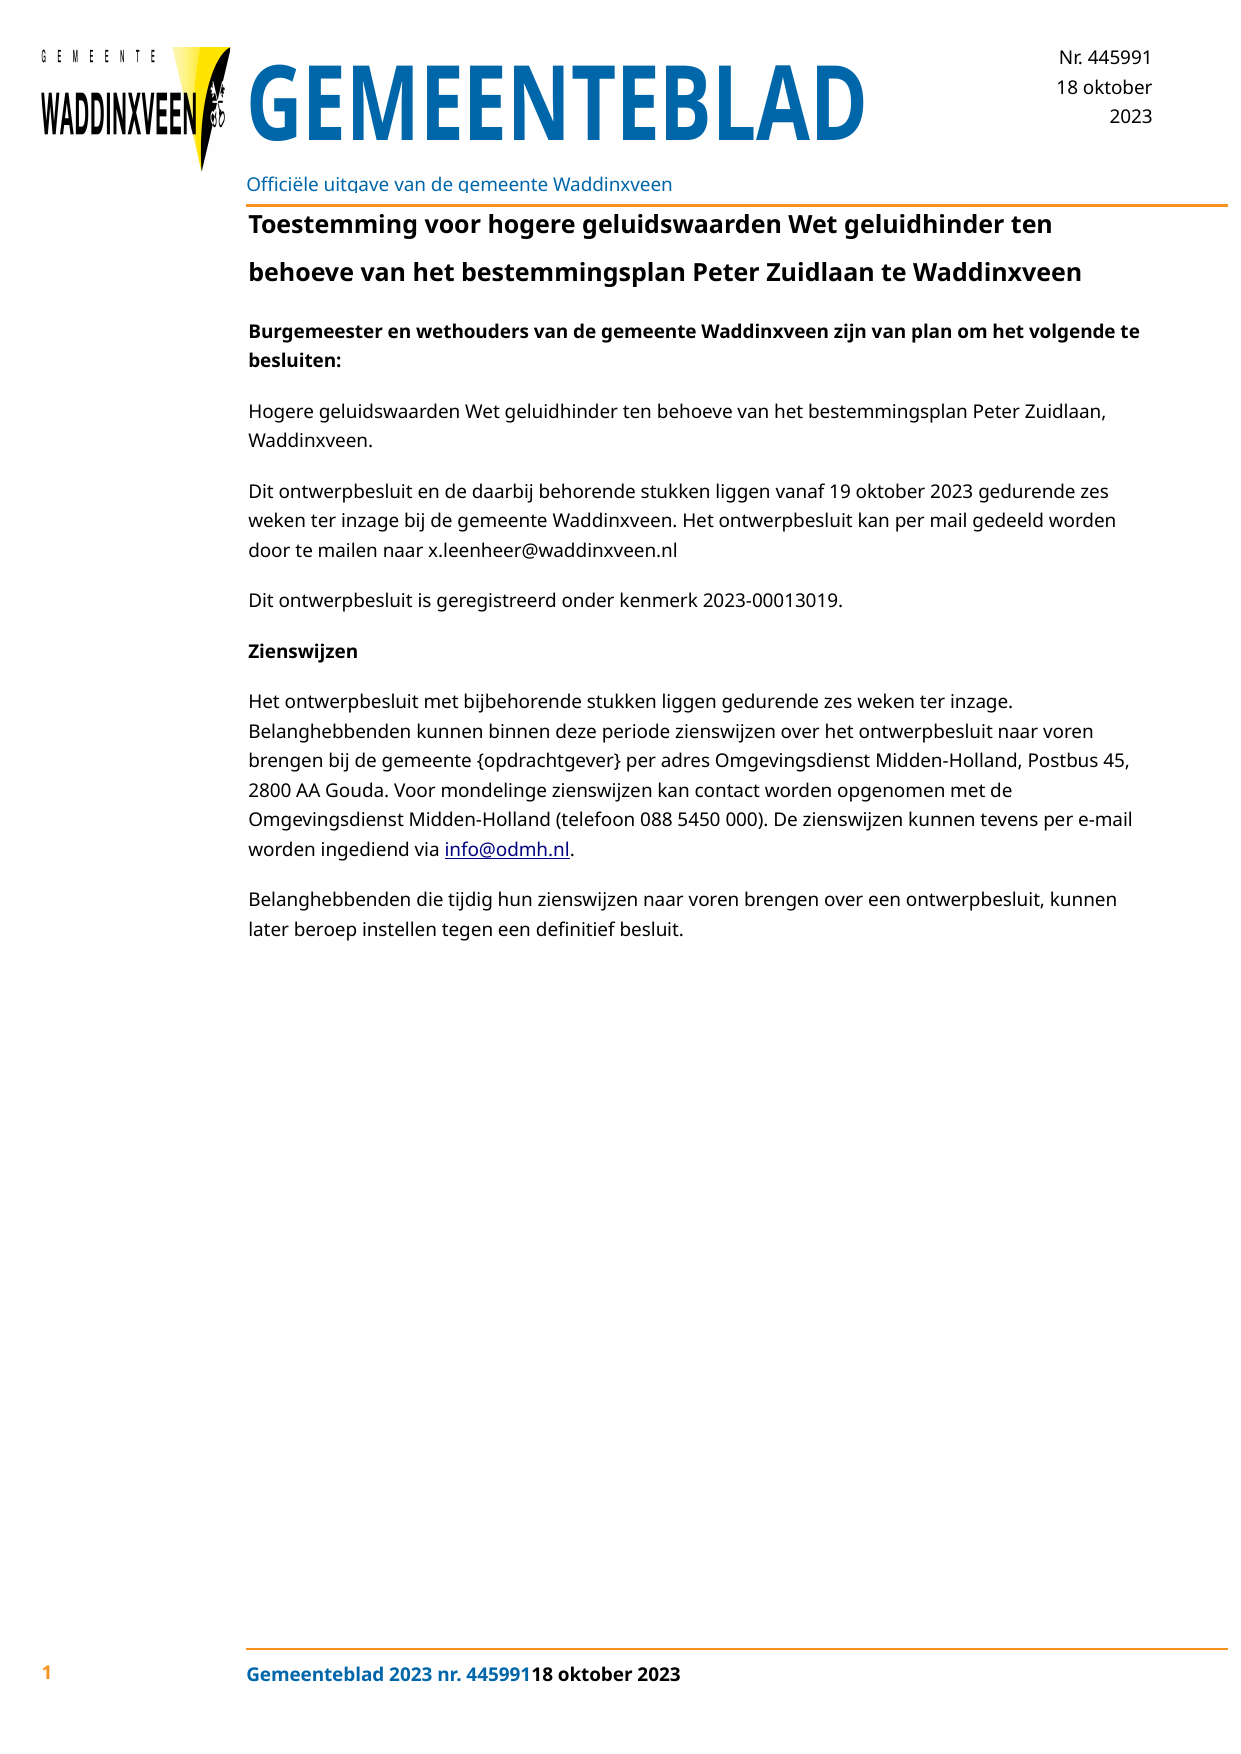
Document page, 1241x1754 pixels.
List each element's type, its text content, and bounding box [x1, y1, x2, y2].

picture [41, 47, 231, 172]
text Hogere geluidswaarden Wet geluidhinder ten behoeve van het bestemmingsplan Peter Zuidlaan, Waddinxveen. [248, 398, 1152, 453]
text Belanghebbenden die tijdig hun zienswijzen naar voren brengen over een ontwerpbesluit, kunnen later beroep instellen tegen een definitief besluit. [248, 887, 1152, 942]
text Dit ontwerpbesluit en de daarbij behorende stukken liggen vanaf 19 oktober 2023 gedurende zes weken ter inzage bij de gemeente Waddinxveen. Het ontwerpbesluit kan per mail gedeeld worden door te mailen naar x.leenheer@waddinxveen.nl [248, 478, 1152, 563]
text Dit ontwerpbesluit is geregistreerd onder kenmerk 2023-00013019. [248, 587, 1152, 613]
text Het ontwerpbesluit met bijbehorende stukken liggen gedurende zes weken ter inzage. Belanghebbenden kunnen binnen deze periode zienswijzen over het ontwerpbesluit naar voren brengen bij de gemeente {opdrachtgever} per adres Omgevingsdienst Midden-Holland, Postbus 45, 2800 AA Gouda. Voor mondelinge zienswijzen kan contact worden opgenomen met de Omgevingsdienst Midden-Holland (telefoon 088 5450 000). De zienswijzen kunnen tevens per e-mail worden ingediend via info@odmh.nl. [248, 688, 1152, 862]
text Burgemeester en wethouders van de gemeente Waddinxveen zijn van plan om het volgende te besluiten: [248, 318, 1152, 373]
text Toestemming voor hogere geluidswaarden Wet geluidhinder ten behoeve van het bestemmingsplan Peter Zuidlaan te Waddinxveen [248, 207, 1152, 288]
text Zienswijzen [248, 638, 1152, 664]
